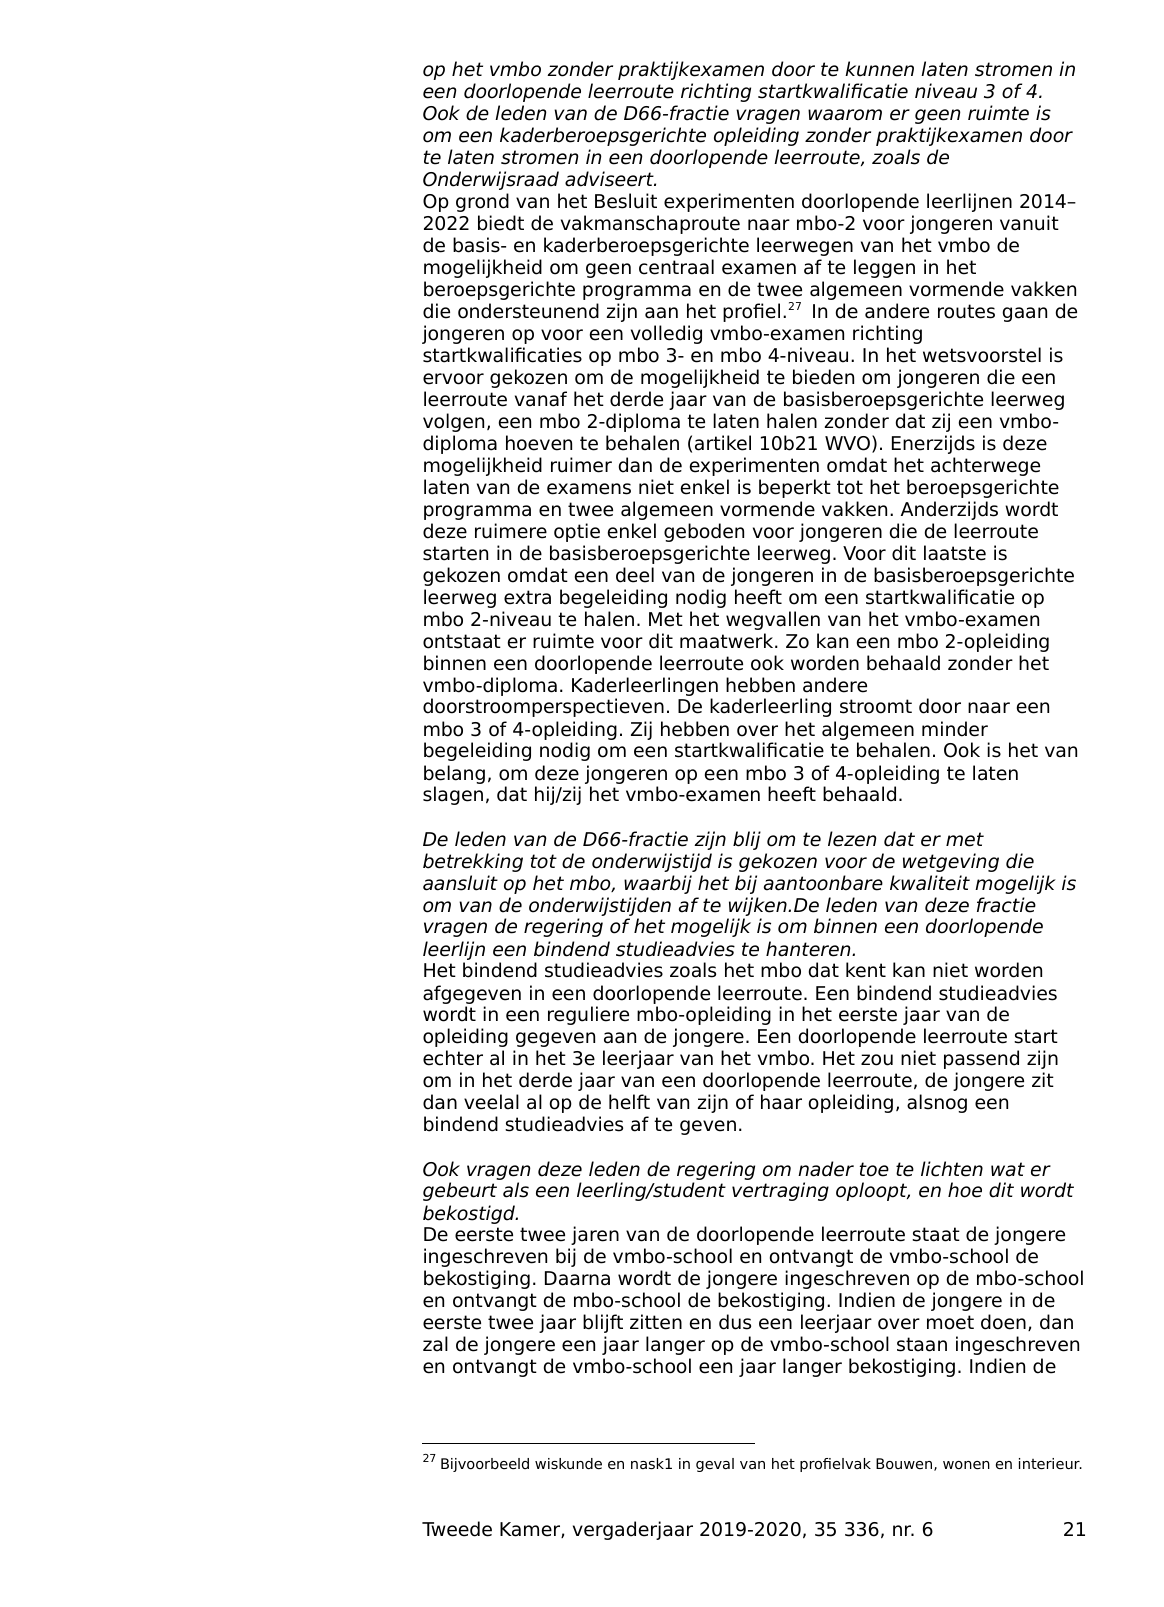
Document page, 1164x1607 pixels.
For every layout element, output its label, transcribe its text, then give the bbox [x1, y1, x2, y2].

text De eerste twee jaren van de doorlopende leerroute staat de jongere ingeschreven bij de vmbo-school en ontvangt de vmbo-school de bekostiging. Daarna wordt de jongere ingeschreven op de mbo-school en ontvangt de mbo-school de bekostiging. Indien de jongere in de eerste twee jaar blijft zitten en dus een leerjaar over moet doen, dan zal de jongere een jaar langer op de vmbo-school staan ingeschreven en ontvangt de vmbo-school een jaar langer bekostiging. Indien de [422, 1224, 1087, 1378]
text Het bindend studieadvies zoals het mbo dat kent kan niet worden afgegeven in een doorlopende leerroute. Een bindend studieadvies wordt in een reguliere mbo-opleiding in het eerste jaar van de opleiding gegeven aan de jongere. Een doorlopende leerroute start echter al in het 3e leerjaar van het vmbo. Het zou niet passend zijn om in het derde jaar van een doorlopende leerroute, de jongere zit dan veelal al op de helft van zijn of haar opleiding, alsnog een bindend studieadvies af te geven. [422, 960, 1087, 1136]
text Op grond van het Besluit experimenten doorlopende leerlijnen 2014–2022 biedt de vakmanschaproute naar mbo-2 voor jongeren vanuit de basis- en kaderberoepsgerichte leerwegen van het vmbo de mogelijkheid om geen centraal examen af te leggen in het beroepsgerichte programma en de twee algemeen vormende vakken die ondersteunend zijn aan het profiel. In de andere routes gaan de jongeren op voor een volledig vmbo-examen richting startkwalificaties op mbo 3- en mbo 4-niveau. In het wetsvoorstel is ervoor gekozen om de mogelijkheid te bieden om jongeren die een leerroute vanaf het derde jaar van de basisberoepsgerichte leerweg volgen, een mbo 2-diploma te laten halen zonder dat zij een vmbo-diploma hoeven te behalen (artikel 10b21 WVO). Enerzijds is deze mogelijkheid ruimer dan de experimenten omdat het achterwege laten van de examens niet enkel is beperkt tot het beroepsgerichte programma en twee algemeen vormende vakken. Anderzijds wordt deze ruimere optie enkel geboden voor jongeren die de leerroute starten in de basisberoepsgerichte leerweg. Voor dit laatste is gekozen omdat een deel van de jongeren in de basisberoepsgerichte leerweg extra begeleiding nodig heeft om een startkwalificatie op mbo 2-niveau te halen. Met het wegvallen van het vmbo-examen ontstaat er ruimte voor dit maatwerk. Zo kan een mbo 2-opleiding binnen een doorlopende leerroute ook worden behaald zonder het vmbo-diploma. Kaderleerlingen hebben andere doorstroomperspectieven. De kaderleerling stroomt door naar een mbo 3 of 4-opleiding. Zij hebben over het algemeen minder begeleiding nodig om een startkwalificatie te behalen. Ook is het van belang, om deze jongeren op een mbo 3 of 4-opleiding te laten slagen, dat hij/zij het vmbo-examen heeft behaald. [422, 191, 1087, 806]
text Ook vragen deze leden de regering om nader toe te lichten wat er gebeurt als een leerling/student vertraging oploopt, en hoe dit wordt bekostigd. [422, 1158, 1087, 1224]
text Bijvoorbeeld wiskunde en nask1 in geval van het profielvak Bouwen, wonen en interieur. [422, 1452, 1087, 1474]
text De leden van de D66-fractie zijn blij om te lezen dat er met betrekking tot de onderwijstijd is gekozen voor de wetgeving die aansluit op het mbo, waarbij het bij aantoonbare kwaliteit mogelijk is om van de onderwijstijden af te wijken.De leden van deze fractie vragen de regering of het mogelijk is om binnen een doorlopende leerlijn een bindend studieadvies te hanteren. [422, 828, 1087, 960]
text op het vmbo zonder praktijkexamen door te kunnen laten stromen in een doorlopende leerroute richting startkwalificatie niveau 3 of 4. Ook de leden van de D66-fractie vragen waarom er geen ruimte is om een kaderberoepsgerichte opleiding zonder praktijkexamen door te laten stromen in een doorlopende leerroute, zoals de Onderwijsraad adviseert. [422, 59, 1087, 191]
